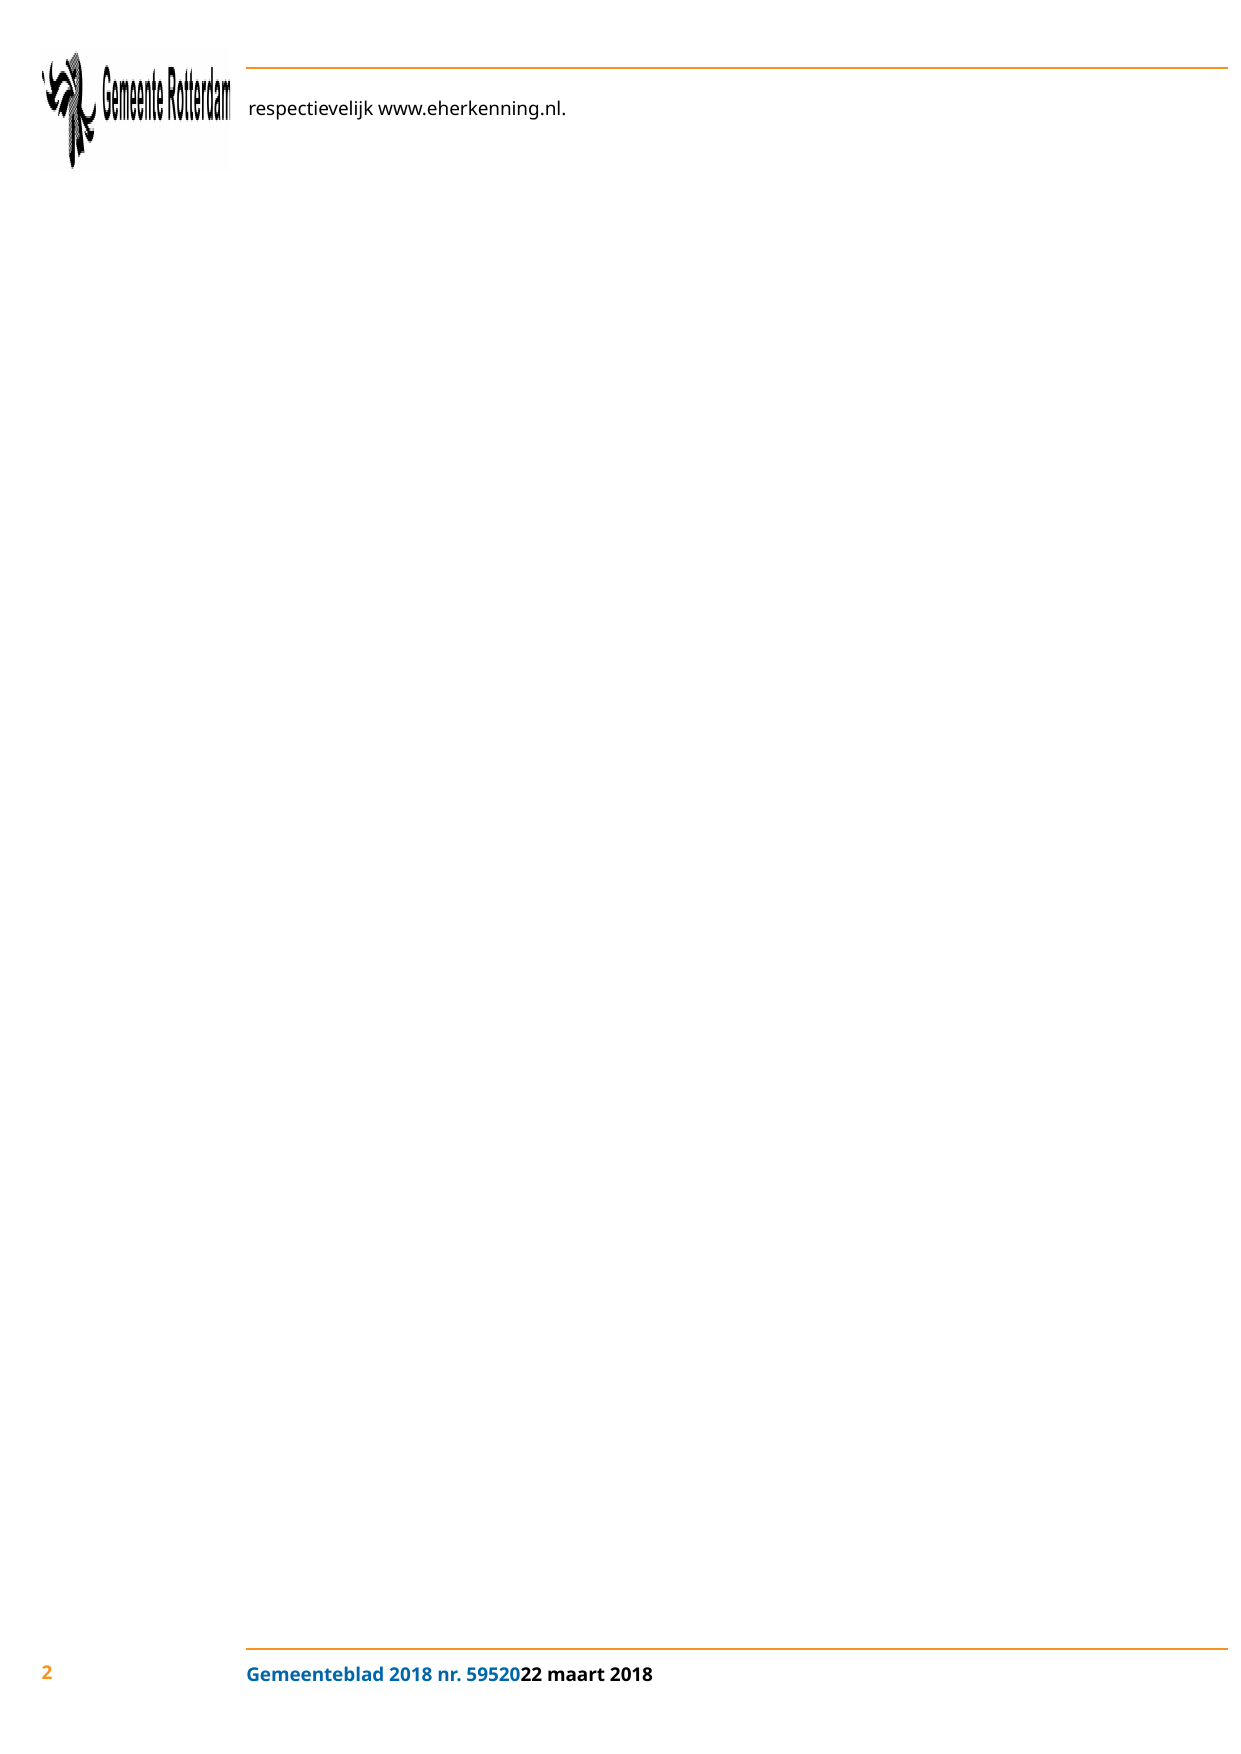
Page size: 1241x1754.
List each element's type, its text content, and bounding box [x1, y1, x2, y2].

picture [41, 47, 231, 172]
text respectievelijk www.eherkenning.nl. [248, 95, 1152, 121]
